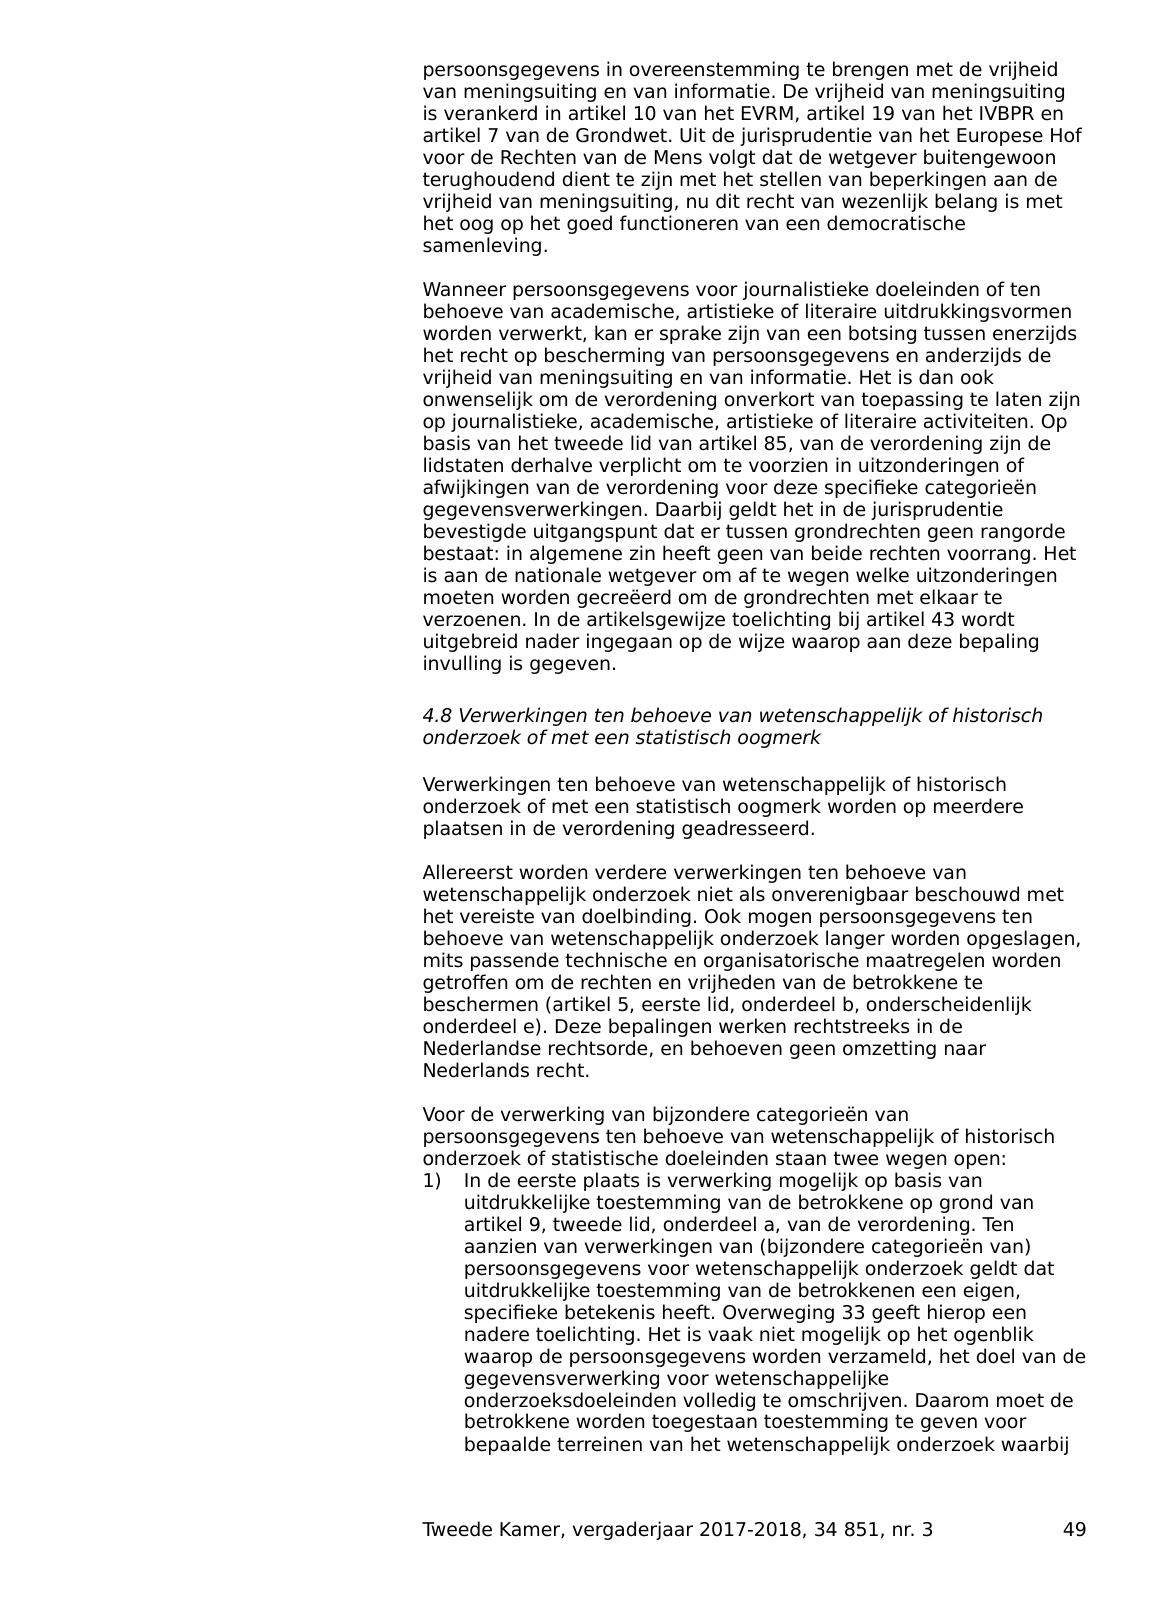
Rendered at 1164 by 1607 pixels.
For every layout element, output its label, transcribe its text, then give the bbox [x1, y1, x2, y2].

text Allereerst worden verdere verwerkingen ten behoeve van wetenschappelijk onderzoek niet als onverenigbaar beschouwd met het vereiste van doelbinding. Ook mogen persoonsgegevens ten behoeve van wetenschappelijk onderzoek langer worden opgeslagen, mits passende technische en organisatorische maatregelen worden getroffen om de rechten en vrijheden van de betrokkene te beschermen (artikel 5, eerste lid, onderdeel b, onderscheidenlijk onderdeel e). Deze bepalingen werken rechtstreeks in de Nederlandse rechtsorde, en behoeven geen omzetting naar Nederlands recht. [422, 862, 1087, 1082]
text Wanneer persoonsgegevens voor journalistieke doeleinden of ten behoeve van academische, artistieke of literaire uitdrukkingsvormen worden verwerkt, kan er sprake zijn van een botsing tussen enerzijds het recht op bescherming van persoonsgegevens en anderzijds de vrijheid van meningsuiting en van informatie. Het is dan ook onwenselijk om de verordening onverkort van toepassing te laten zijn op journalistieke, academische, artistieke of literaire activiteiten. Op basis van het tweede lid van artikel 85, van de verordening zijn de lidstaten derhalve verplicht om te voorzien in uitzonderingen of afwijkingen van de verordening voor deze specifieke categorieën gegevensverwerkingen. Daarbij geldt het in de jurisprudentie bevestigde uitgangspunt dat er tussen grondrechten geen rangorde bestaat: in algemene zin heeft geen van beide rechten voorrang. Het is aan de nationale wetgever om af te wegen welke uitzonderingen moeten worden gecreëerd om de grondrechten met elkaar te verzoenen. In de artikelsgewijze toelichting bij artikel 43 wordt uitgebreid nader ingegaan op de wijze waarop aan deze bepaling invulling is gegeven. [422, 279, 1087, 675]
text persoonsgegevens in overeenstemming te brengen met de vrijheid van meningsuiting en van informatie. De vrijheid van meningsuiting is verankerd in artikel 10 van het EVRM, artikel 19 van het IVBPR en artikel 7 van de Grondwet. Uit de jurisprudentie van het Europese Hof voor de Rechten van de Mens volgt dat de wetgever buitengewoon terughoudend dient te zijn met het stellen van beperkingen aan de vrijheid van meningsuiting, nu dit recht van wezenlijk belang is met het oog op het goed functioneren van een democratische samenleving. [422, 59, 1087, 257]
text Verwerkingen ten behoeve van wetenschappelijk of historisch onderzoek of met een statistisch oogmerk worden op meerdere plaatsen in de verordening geadresseerd. [422, 774, 1087, 839]
text Voor de verwerking van bijzondere categorieën van persoonsgegevens ten behoeve van wetenschappelijk of historisch onderzoek of statistische doeleinden staan twee wegen open: [422, 1104, 1087, 1170]
subtitle 4.8 Verwerkingen ten behoeve van wetenschappelijk of historisch onderzoek of met een statistisch oogmerk [422, 705, 1087, 749]
text 1) In de eerste plaats is verwerking mogelijk op basis van uitdrukkelijke toestemming van de betrokkene op grond van artikel 9, tweede lid, onderdeel a, van de verordening. Ten aanzien van verwerkingen van (bijzondere categorieën van) persoonsgegevens voor wetenschappelijk onderzoek geldt dat uitdrukkelijke toestemming van de betrokkenen een eigen, specifieke betekenis heeft. Overweging 33 geeft hierop een nadere toelichting. Het is vaak niet mogelijk op het ogenblik waarop de persoonsgegevens worden verzameld, het doel van de gegevensverwerking voor wetenschappelijke onderzoeksdoeleinden volledig te omschrijven. Daarom moet de betrokkene worden toegestaan toestemming te geven voor bepaalde terreinen van het wetenschappelijk onderzoek waarbij [422, 1170, 1087, 1455]
